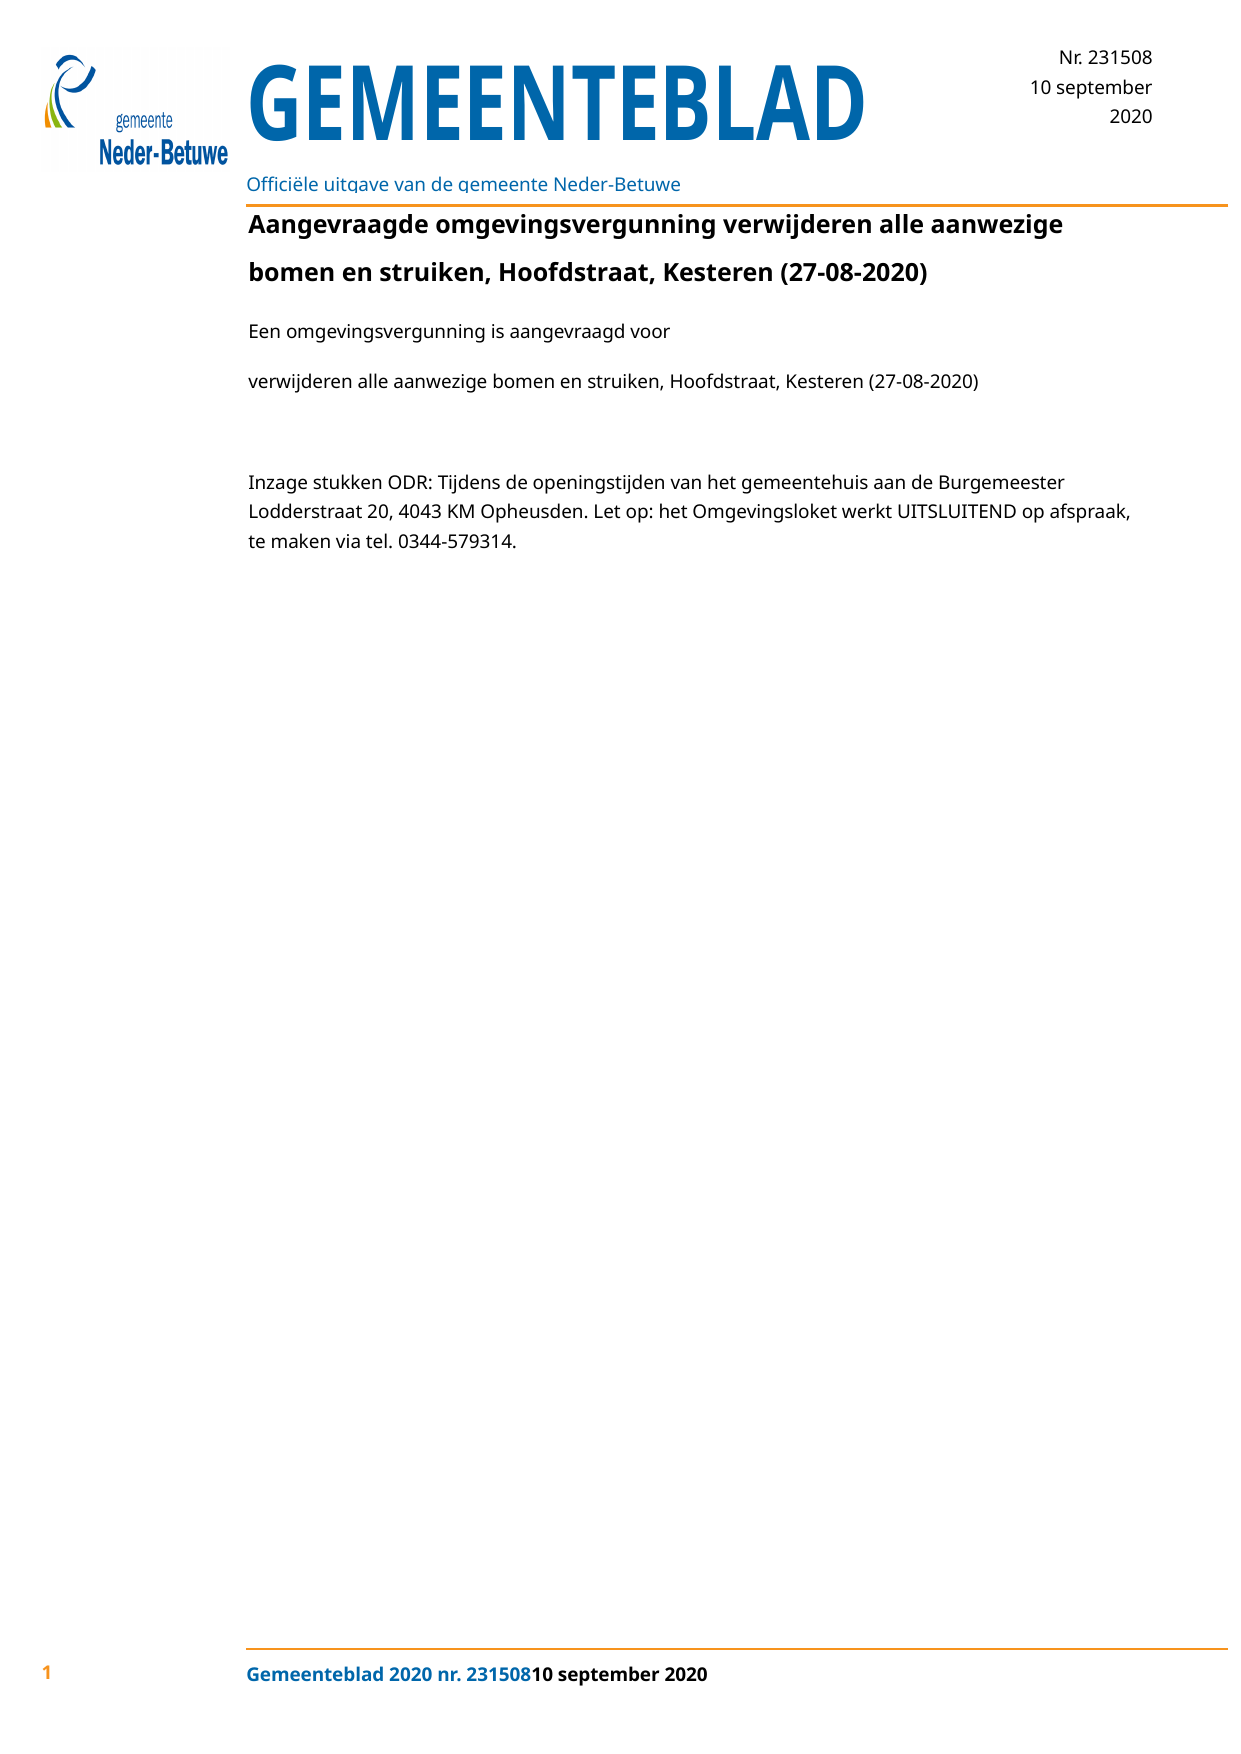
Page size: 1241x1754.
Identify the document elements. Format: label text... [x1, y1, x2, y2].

text Inzage stukken ODR: Tijdens de openingstijden van het gemeentehuis aan de Burgemeester Lodderstraat 20, 4043 KM Opheusden. Let op: het Omgevingsloket werkt UITSLUITEND op afspraak, te maken via tel. 0344-579314. [248, 469, 1152, 554]
text verwijderen alle aanwezige bomen en struiken, Hoofdstraat, Kesteren (27-08-2020) [248, 368, 1152, 394]
text Aangevraagde omgevingsvergunning verwijderen alle aanwezige bomen en struiken, Hoofdstraat, Kesteren (27-08-2020) [248, 207, 1152, 288]
picture [41, 47, 231, 172]
text Een omgevingsvergunning is aangevraagd voor [248, 318, 1152, 344]
